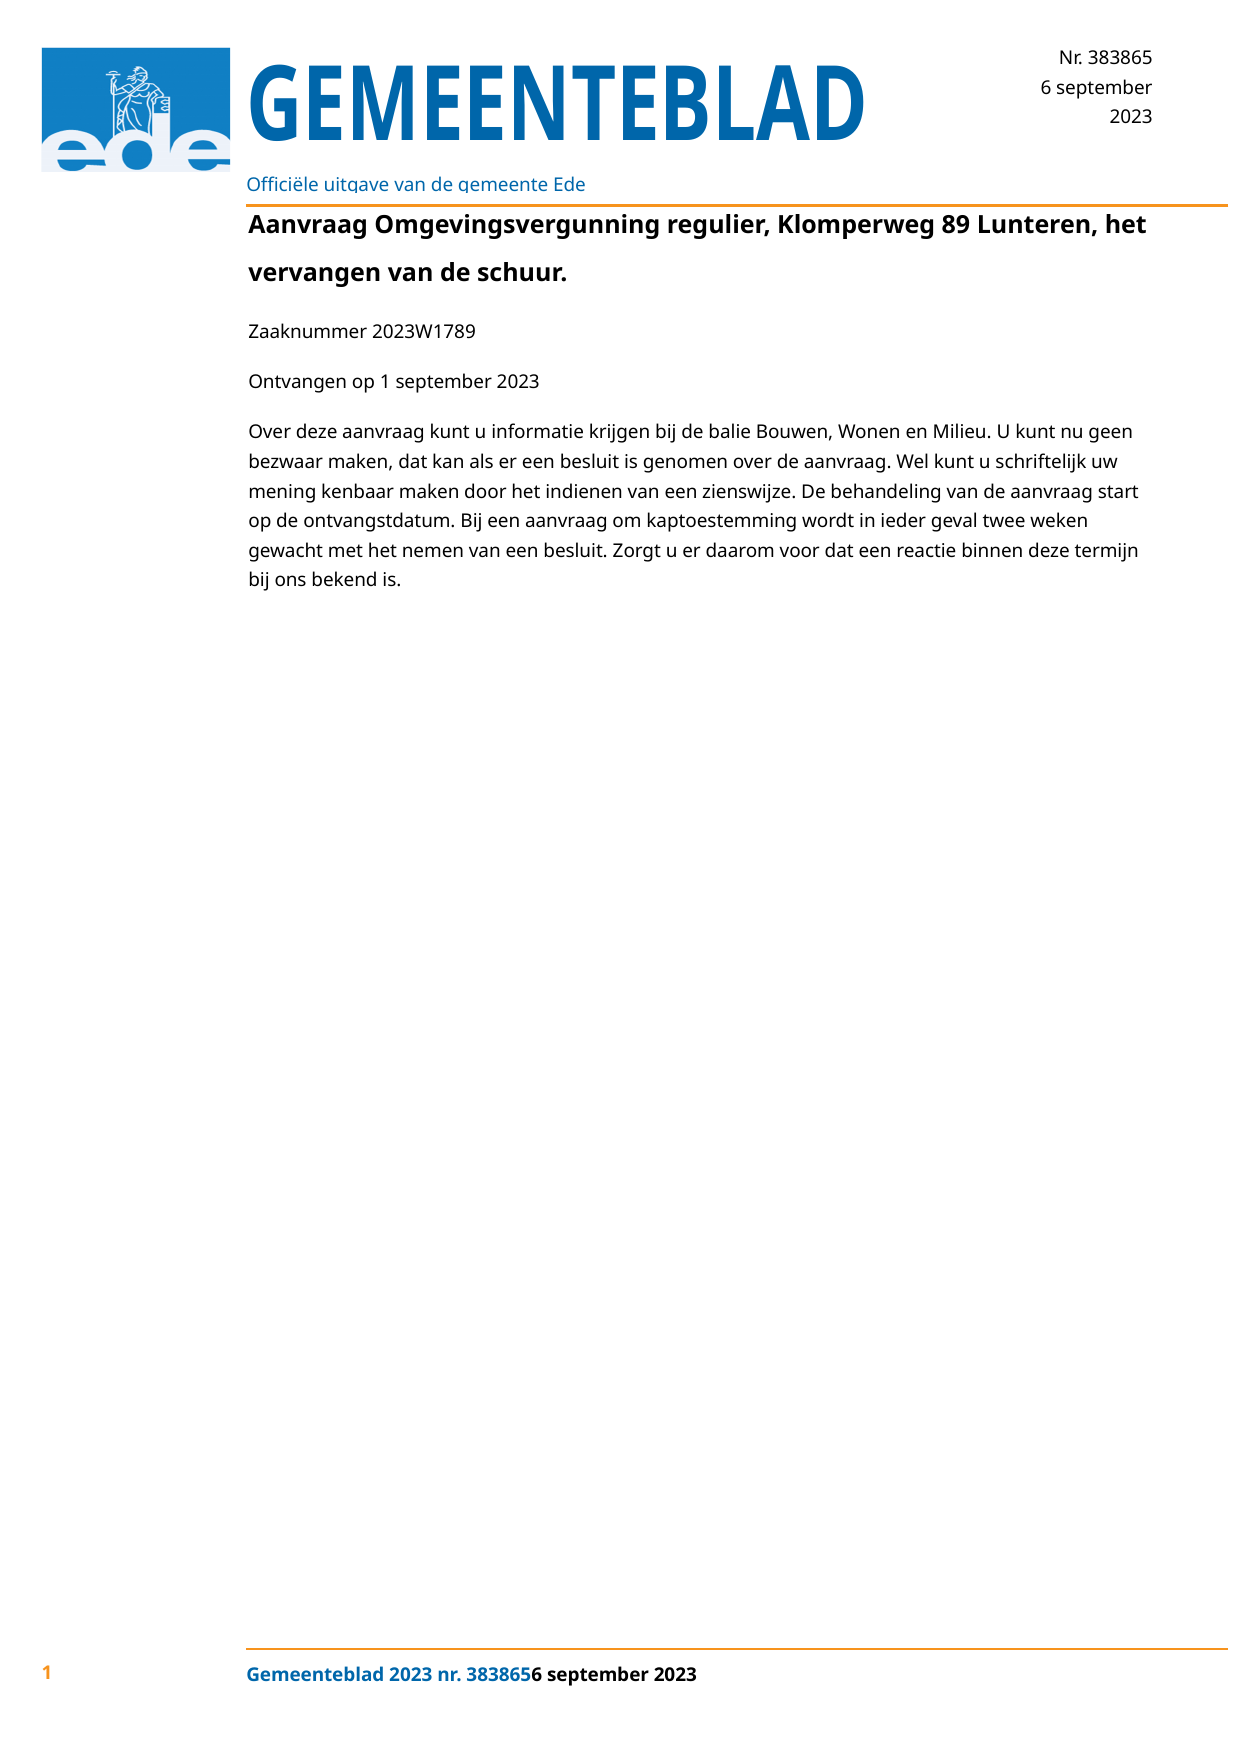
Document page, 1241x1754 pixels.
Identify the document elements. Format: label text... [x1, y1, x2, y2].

text Ontvangen op 1 september 2023 [248, 368, 1152, 394]
picture [41, 47, 231, 172]
text Over deze aanvraag kunt u informatie krijgen bij de balie Bouwen, Wonen en Milieu. U kunt nu geen bezwaar maken, dat kan als er een besluit is genomen over de aanvraag. Wel kunt u schriftelijk uw mening kenbaar maken door het indienen van een zienswijze. De behandeling van de aanvraag start op de ontvangstdatum. Bij een aanvraag om kaptoestemming wordt in ieder geval twee weken gewacht met het nemen van een besluit. Zorgt u er daarom voor dat een reactie binnen deze termijn bij ons bekend is. [248, 419, 1152, 592]
text Zaaknummer 2023W1789 [248, 318, 1152, 344]
text Aanvraag Omgevingsvergunning regulier, Klomperweg 89 Lunteren, het vervangen van de schuur. [248, 207, 1152, 288]
